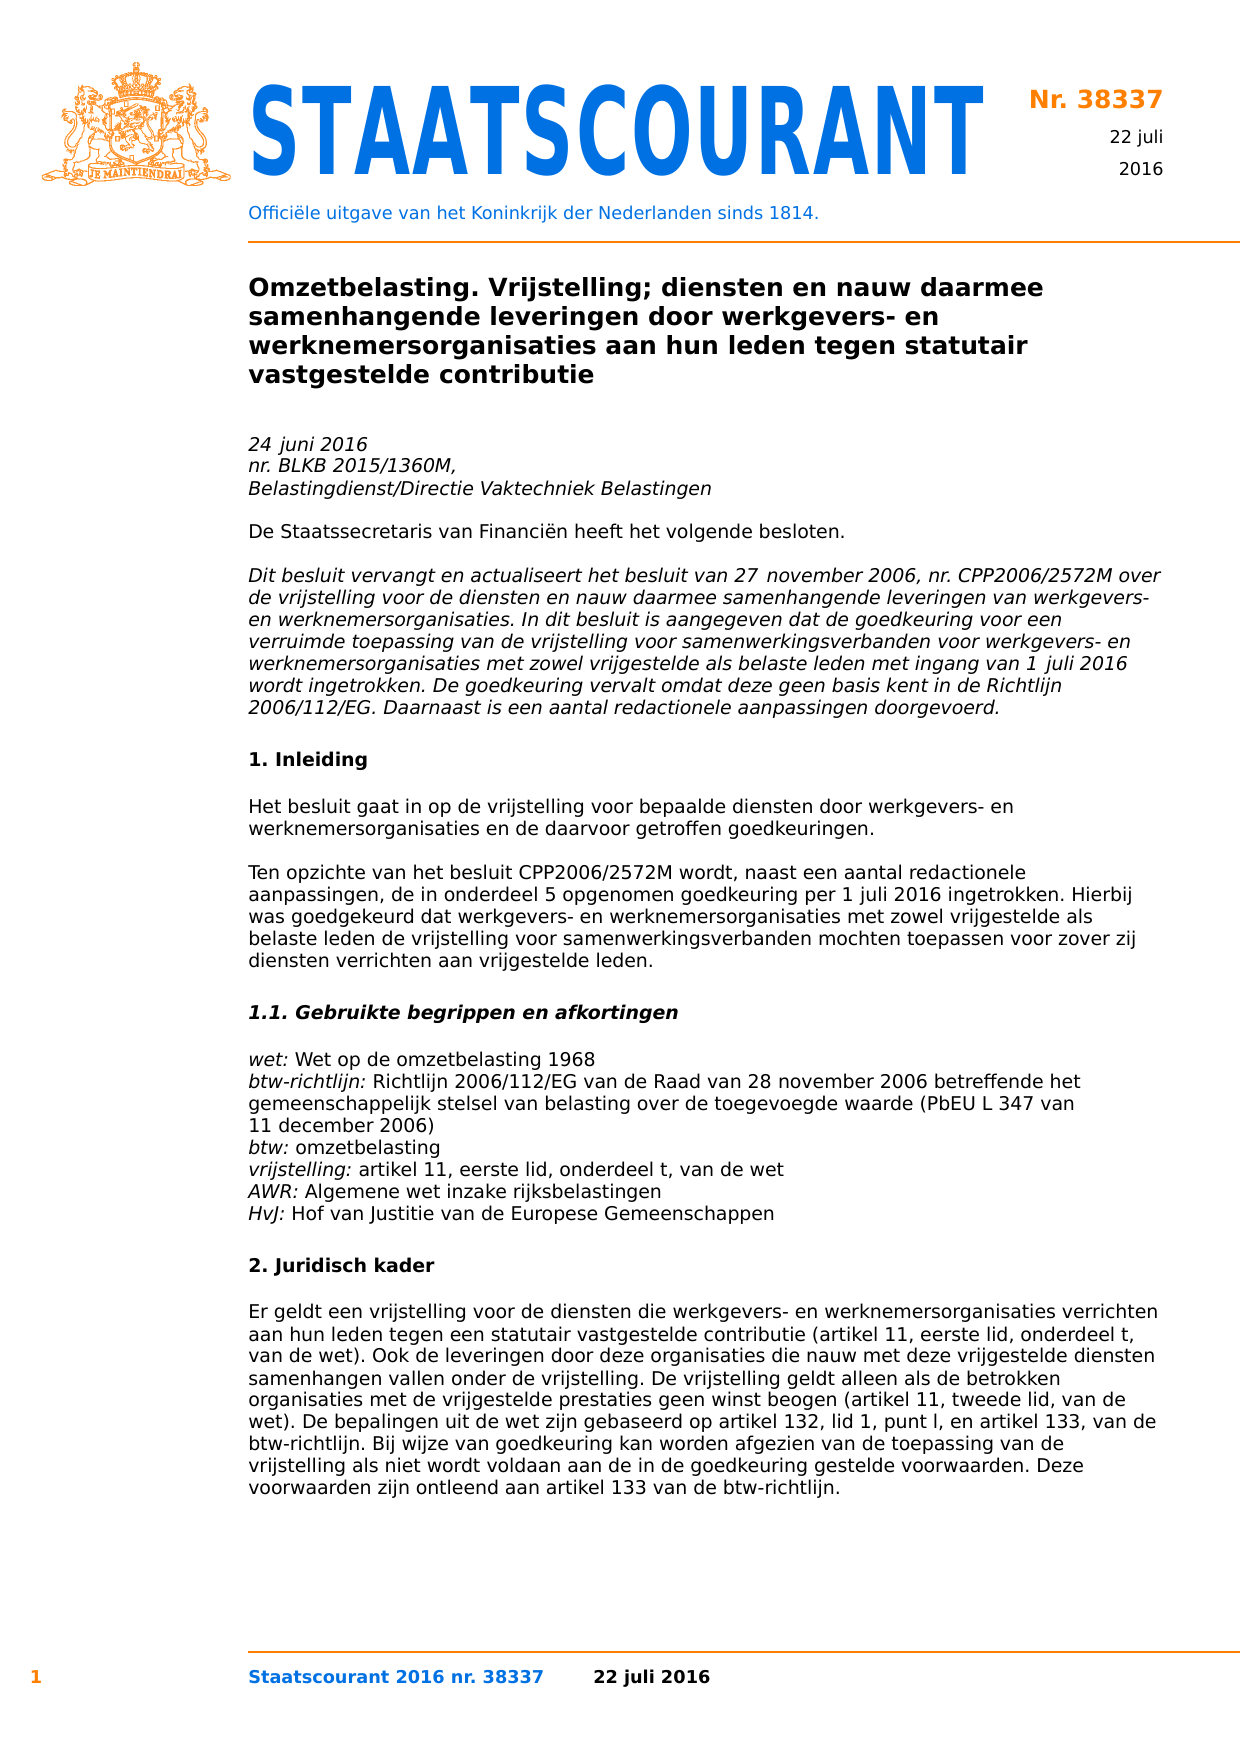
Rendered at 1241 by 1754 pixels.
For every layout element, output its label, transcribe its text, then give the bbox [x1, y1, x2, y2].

table_cell 2016 [998, 153, 1240, 203]
text vrijstelling: artikel 11, eerste lid, onderdeel t, van de wet [248, 1158, 1163, 1181]
subtitle 2. Juridisch kader [248, 1254, 1163, 1276]
text nr. BLKB 2015/1360M, [248, 455, 1163, 477]
text Dit besluit vervangt en actualiseert het besluit van 27 november 2006, nr. CPP2006/2572M over de vrijstelling voor de diensten en nauw daarmee samenhangende leveringen van werkgevers- en werknemersorganisaties. In dit besluit is aangegeven dat de goedkeuring voor een verruimde toepassing van de vrijstelling voor samenwerkingsverbanden voor werkgevers- en werknemersorganisaties met zowel vrijgestelde als belaste leden met ingang van 1 juli 2016 wordt ingetrokken. De goedkeuring vervalt omdat deze geen basis kent in de Richtlijn 2006/112/EG. Daarnaast is een aantal redactionele aanpassingen doorgevoerd. [248, 565, 1163, 719]
table_header [25, 62, 248, 241]
text De Staatssecretaris van Financiën heeft het volgende besloten. [248, 521, 1163, 543]
subtitle 1. Inleiding [248, 749, 1163, 771]
text Belastingdienst/Directie Vaktechniek Belastingen [248, 477, 1163, 499]
text btw-richtlijn: Richtlijn 2006/112/EG van de Raad van 28 november 2006 betreffende het gemeenschappelijk stelsel van belasting over de toegevoegde waarde (PbEU L 347 van 11 december 2006) [248, 1071, 1163, 1137]
text HvJ: Hof van Justitie van de Europese Gemeenschappen [248, 1202, 1163, 1224]
text btw: omzetbelasting [248, 1137, 1163, 1158]
subtitle 1.1. Gebruikte begrippen en afkortingen [248, 1002, 1163, 1024]
text AWR: Algemene wet inzake rijksbelastingen [248, 1181, 1163, 1202]
table_cell 22 juli [998, 121, 1240, 153]
table_header Nr. 38337 [998, 62, 1240, 121]
subtitle Omzetbelasting. Vrijstelling; diensten en nauw daarmee samenhangende leveringen door werkgevers- en werknemersorganisaties aan hun leden tegen statutair vastgestelde contributie [248, 273, 1163, 390]
picture [41, 62, 231, 186]
text Ten opzichte van het besluit CPP2006/2572M wordt, naast een aantal redactionele aanpassingen, de in onderdeel 5 opgenomen goedkeuring per 1 juli 2016 ingetrokken. Hierbij was goedgekeurd dat werkgevers- en werknemersorganisaties met zowel vrijgestelde als belaste leden de vrijstelling voor samenwerkingsverbanden mochten toepassen voor zover zij diensten verrichten aan vrijgestelde leden. [248, 862, 1163, 972]
text wet: Wet op de omzetbelasting 1968 [248, 1049, 1163, 1071]
text Het besluit gaat in op de vrijstelling voor bepaalde diensten door werkgevers- en werknemersorganisaties en de daarvoor getroffen goedkeuringen. [248, 796, 1163, 840]
text Er geldt een vrijstelling voor de diensten die werkgevers- en werknemersorganisaties verrichten aan hun leden tegen een statutair vastgestelde contributie (artikel 11, eerste lid, onderdeel t, van de wet). Ook de leveringen door deze organisaties die nauw met deze vrijgestelde diensten samenhangen vallen onder de vrijstelling. De vrijstelling geldt alleen als de betrokken organisaties met de vrijgestelde prestaties geen winst beogen (artikel 11, tweede lid, van de wet). De bepalingen uit de wet zijn gebaseerd op artikel 132, lid 1, punt l, en artikel 133, van de btw-richtlijn. Bij wijze van goedkeuring kan worden afgezien van de toepassing van de vrijstelling als niet wordt voldaan aan de in de goedkeuring gestelde voorwaarden. Deze voorwaarden zijn ontleend aan artikel 133 van de btw-richtlijn. [248, 1301, 1163, 1499]
table_header STAATSCOURANT [248, 62, 998, 203]
table_cell Officiële uitgave van het Koninkrijk der Nederlanden sinds 1814. [248, 203, 1240, 241]
text 24 juni 2016 [248, 433, 1163, 455]
